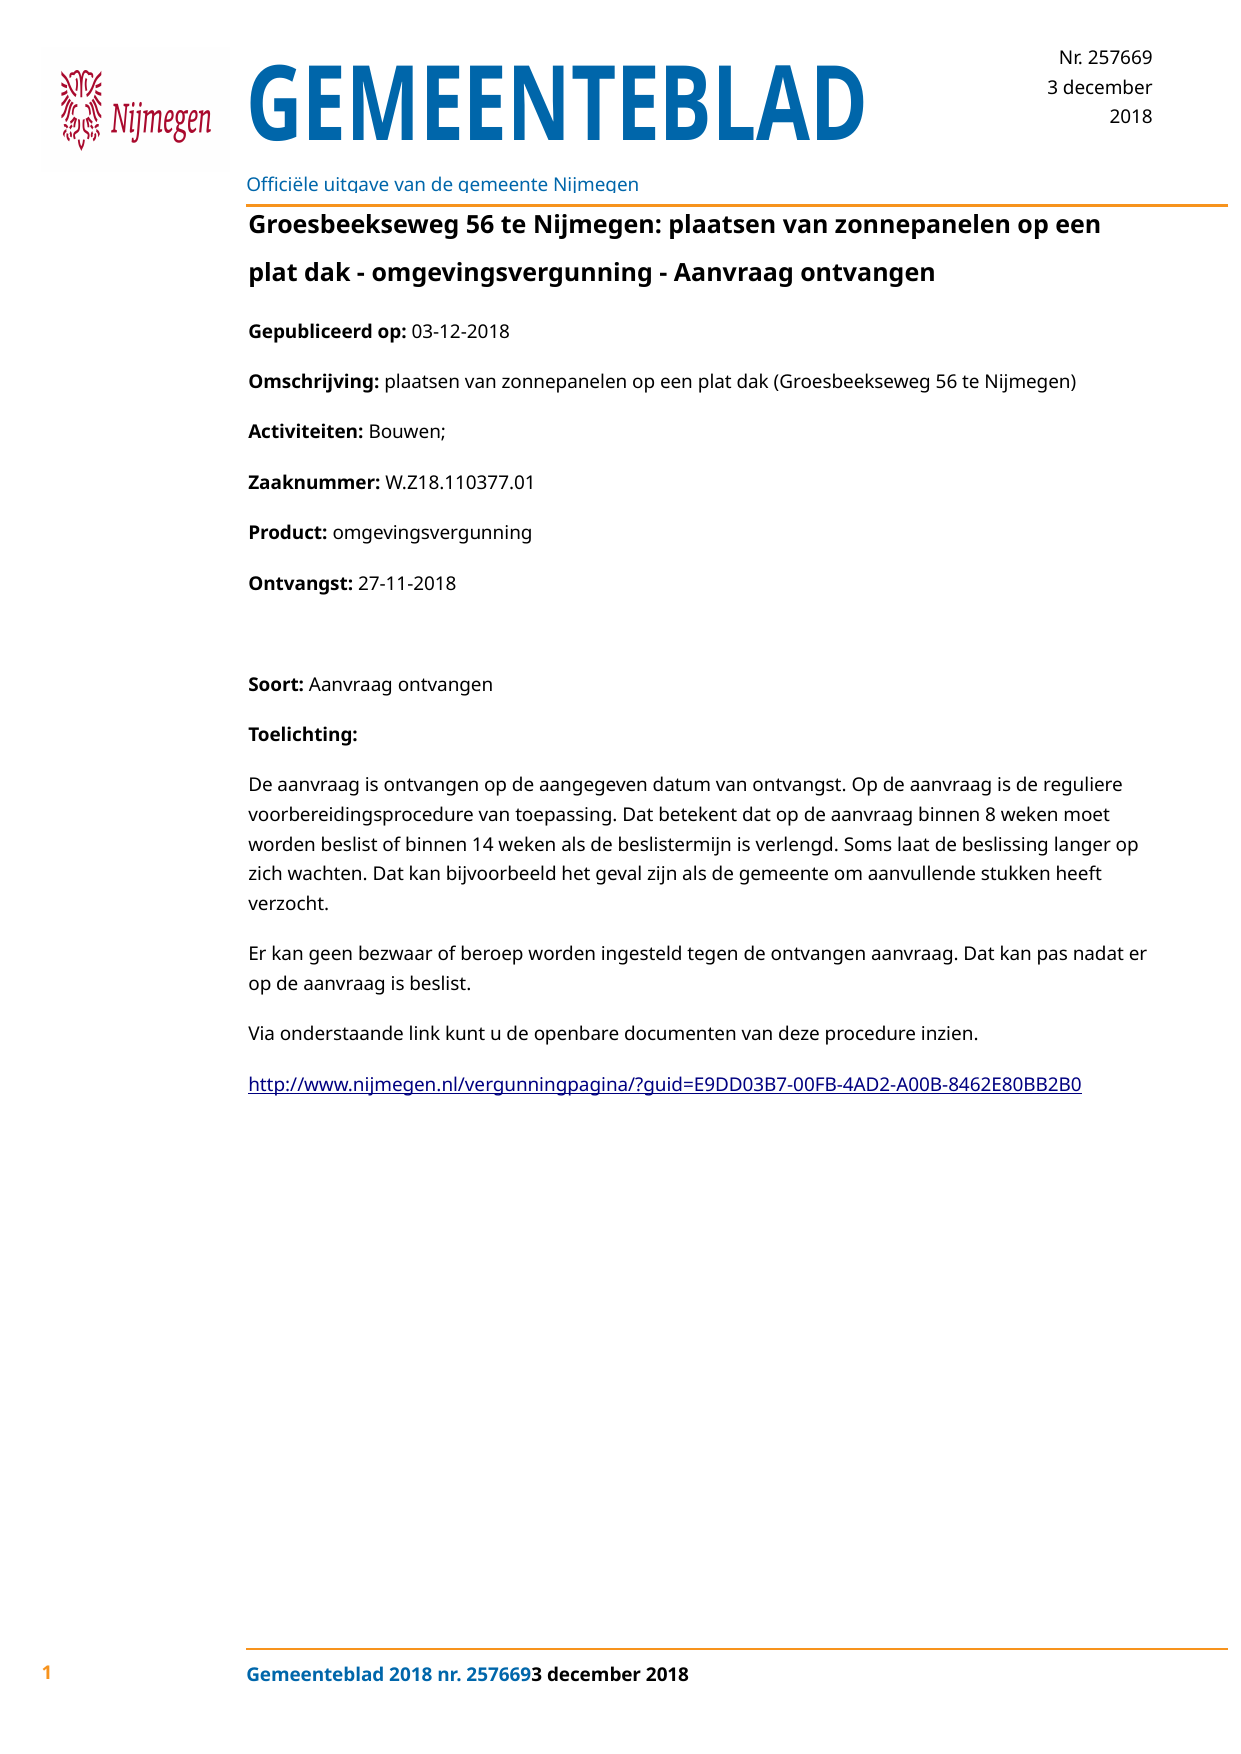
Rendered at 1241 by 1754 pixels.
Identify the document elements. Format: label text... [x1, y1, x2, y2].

text Activiteiten: Bouwen; [248, 419, 1152, 444]
picture [41, 47, 231, 172]
text Product: omgevingsvergunning [248, 519, 1152, 545]
text Er kan geen bezwaar of beroep worden ingesteld tegen de ontvangen aanvraag. Dat kan pas nadat er op de aanvraag is beslist. [248, 940, 1152, 996]
text http://www.nijmegen.nl/vergunningpagina/?guid=E9DD03B7-00FB-4AD2-A00B-8462E80BB2B0 [248, 1071, 1152, 1097]
text Omschrijving: plaatsen van zonnepanelen op een plat dak (Groesbeekseweg 56 te Nijmegen) [248, 368, 1152, 394]
text De aanvraag is ontvangen op de aangegeven datum van ontvangst. Op de aanvraag is de reguliere voorbereidingsprocedure van toepassing. Dat betekent dat op de aanvraag binnen 8 weken moet worden beslist of binnen 14 weken als de beslistermijn is verlengd. Soms laat de beslissing langer op zich wachten. Dat kan bijvoorbeeld het geval zijn als de gemeente om aanvullende stukken heeft verzocht. [248, 772, 1152, 916]
text Soort: Aanvraag ontvangen [248, 671, 1152, 697]
text Via onderstaande link kunt u de openbare documenten van deze procedure inzien. [248, 1020, 1152, 1046]
text Toelichting: [248, 721, 1152, 747]
text Gepubliceerd op: 03-12-2018 [248, 318, 1152, 344]
text Ontvangst: 27-11-2018 [248, 570, 1152, 596]
text Zaaknummer: W.Z18.110377.01 [248, 469, 1152, 495]
text Groesbeekseweg 56 te Nijmegen: plaatsen van zonnepanelen op een plat dak - omgevingsvergunning - Aanvraag ontvangen [248, 207, 1152, 288]
